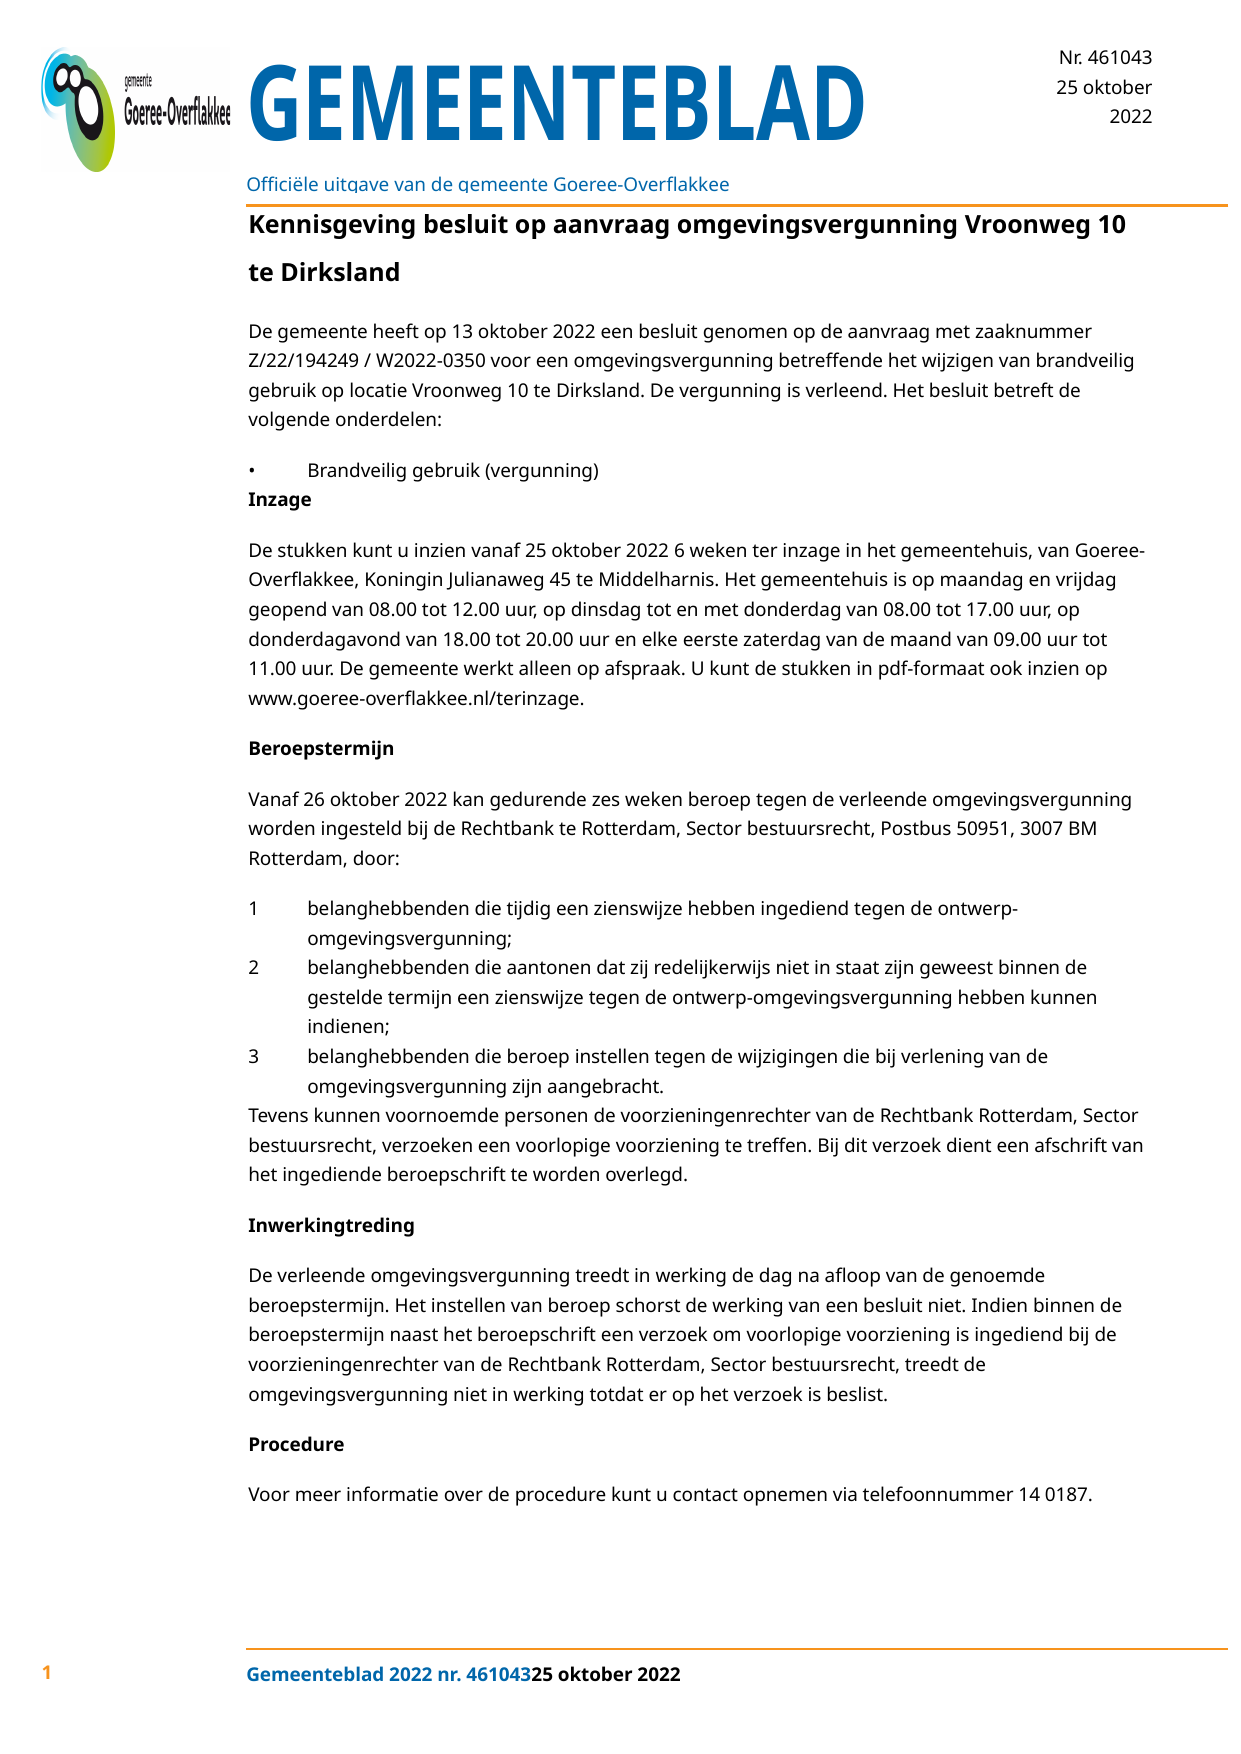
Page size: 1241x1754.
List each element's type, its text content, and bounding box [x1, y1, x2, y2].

list belanghebbenden die beroep instellen tegen de wijzigingen die bij verlening van de omgevingsvergunning zijn aangebracht. [248, 1043, 1152, 1099]
picture [41, 47, 231, 172]
list belanghebbenden die aantonen dat zij redelijkerwijs niet in staat zijn geweest binnen de gestelde termijn een zienswijze tegen de ontwerp-omgevingsvergunning hebben kunnen indienen; [248, 954, 1152, 1039]
text Vanaf 26 oktober 2022 kan gedurende zes weken beroep tegen de verleende omgevingsvergunning worden ingesteld bij de Rechtbank te Rotterdam, Sector bestuursrecht, Postbus 50951, 3007 BM Rotterdam, door: [248, 786, 1152, 871]
text Tevens kunnen voornoemde personen de voorzieningenrechter van de Rechtbank Rotterdam, Sector bestuursrecht, verzoeken een voorlopige voorziening te treffen. Bij dit verzoek dient een afschrift van het ingediende beroepschrift te worden overlegd. [248, 1102, 1152, 1187]
list belanghebbenden die tijdig een zienswijze hebben ingediend tegen de ontwerp-omgevingsvergunning; [248, 895, 1152, 951]
text Procedure [248, 1431, 1152, 1457]
text De stukken kunt u inzien vanaf 25 oktober 2022 6 weken ter inzage in het gemeentehuis, van Goeree-Overflakkee, Koningin Julianaweg 45 te Middelharnis. Het gemeentehuis is op maandag en vrijdag geopend van 08.00 tot 12.00 uur, op dinsdag tot en met donderdag van 08.00 tot 17.00 uur, op donderdagavond van 18.00 tot 20.00 uur en elke eerste zaterdag van de maand van 09.00 uur tot 11.00 uur. De gemeente werkt alleen op afspraak. U kunt de stukken in pdf-formaat ook inzien op www.goeree-overflakkee.nl/terinzage. [248, 537, 1152, 711]
text De verleende omgevingsvergunning treedt in werking de dag na afloop van de genoemde beroepstermijn. Het instellen van beroep schorst de werking van een besluit niet. Indien binnen de beroepstermijn naast het beroepschrift een verzoek om voorlopige voorziening is ingediend bij de voorzieningenrechter van de Rechtbank Rotterdam, Sector bestuursrecht, treedt de omgevingsvergunning niet in werking totdat er op het verzoek is beslist. [248, 1262, 1152, 1407]
text Inzage [248, 487, 1152, 512]
text Beroepstermijn [248, 735, 1152, 761]
text Kennisgeving besluit op aanvraag omgevingsvergunning Vroonweg 10 te Dirksland [248, 207, 1152, 288]
text Inwerkingtreding [248, 1212, 1152, 1238]
list Brandveilig gebruik (vergunning) [248, 457, 1152, 483]
text De gemeente heeft op 13 oktober 2022 een besluit genomen op de aanvraag met zaaknummer Z/22/194249 / W2022-0350 voor een omgevingsvergunning betreffende het wijzigen van brandveilig gebruik op locatie Vroonweg 10 te Dirksland. De vergunning is verleend. Het besluit betreft de volgende onderdelen: [248, 318, 1152, 432]
text Voor meer informatie over de procedure kunt u contact opnemen via telefoonnummer 14 0187. [248, 1482, 1152, 1507]
